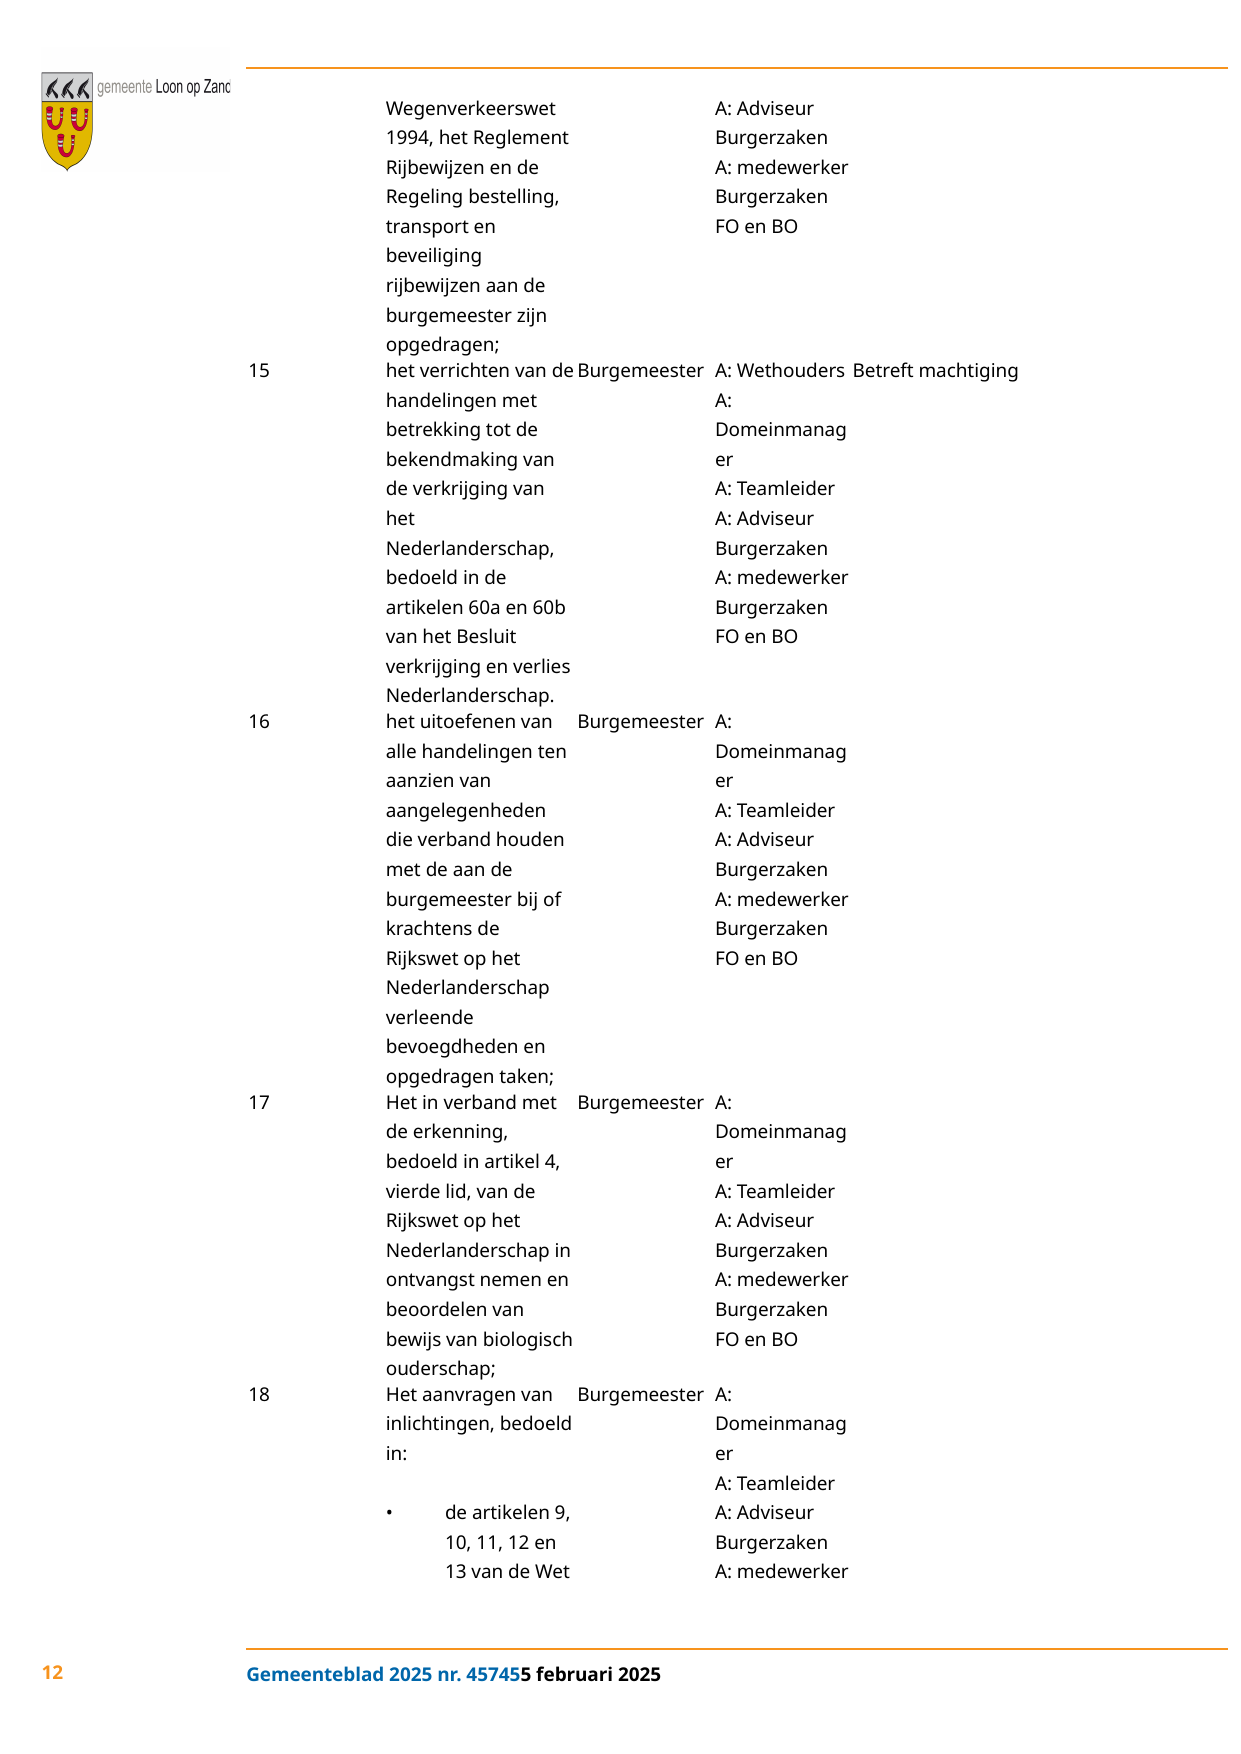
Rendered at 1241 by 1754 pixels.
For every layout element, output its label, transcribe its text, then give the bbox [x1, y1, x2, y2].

table_cell [577, 95, 715, 357]
table_cell Het in verband met de erkenning, bedoeld in artikel 4, vierde lid, van de Rijkswet op het Nederlanderschap in ontvangst nemen en beoordelen van bewijs van biologisch ouderschap; [386, 1089, 577, 1381]
table_cell [248, 95, 386, 357]
table_cell Burgemeester [577, 1381, 715, 1584]
table_cell A: Domeinmanager A: Teamleider A: Adviseur Burgerzaken A: medewerker Burgerzaken FO en BO [715, 708, 852, 1089]
table_cell [853, 1089, 1152, 1381]
table_cell Burgemeester [577, 1089, 715, 1381]
table_cell 18 [248, 1381, 386, 1584]
table_cell het verrichten van de handelingen met betrekking tot de bekendmaking van de verkrijging van het Nederlanderschap, bedoeld in de artikelen 60a en 60b van het Besluit verkrijging en verlies Nederlanderschap. [386, 357, 577, 708]
table_cell Betreft machtiging [853, 357, 1152, 708]
table_cell het uitoefenen van alle handelingen ten aanzien van aangelegenheden die verband houden met de aan de burgemeester bij of krachtens de Rijkswet op het Nederlanderschap verleende bevoegdheden en opgedragen taken; [386, 708, 577, 1089]
picture [41, 47, 231, 172]
table_cell 17 [248, 1089, 386, 1381]
table_cell A: Domeinmanager A: Teamleider A: Adviseur Burgerzaken A: medewerker Burgerzaken FO en BO [715, 1089, 852, 1381]
table_cell Burgemeester [577, 357, 715, 708]
table_cell Burgemeester [577, 708, 715, 1089]
table_cell Het aanvragen van inlichtingen, bedoeld in: de artikelen 9, 10, 11, 12 en 13 van de Wet [386, 1381, 577, 1584]
table_cell [853, 95, 1152, 357]
table_cell 16 [248, 708, 386, 1089]
table_cell Wegenverkeerswet 1994, het Reglement Rijbewijzen en de Regeling bestelling, transport en beveiliging rijbewijzen aan de burgemeester zijn opgedragen; [386, 95, 577, 357]
table_cell A: Wethouders A: Domeinmanager A: Teamleider A: Adviseur Burgerzaken A: medewerker Burgerzaken FO en BO [715, 357, 852, 708]
table_cell [853, 1381, 1152, 1584]
table_cell [853, 708, 1152, 1089]
table_cell A: Domeinmanager A: Teamleider A: Adviseur Burgerzaken A: medewerker [715, 1381, 852, 1584]
table_cell A: Adviseur Burgerzaken A: medewerker Burgerzaken FO en BO [715, 95, 852, 357]
table_cell 15 [248, 357, 386, 708]
